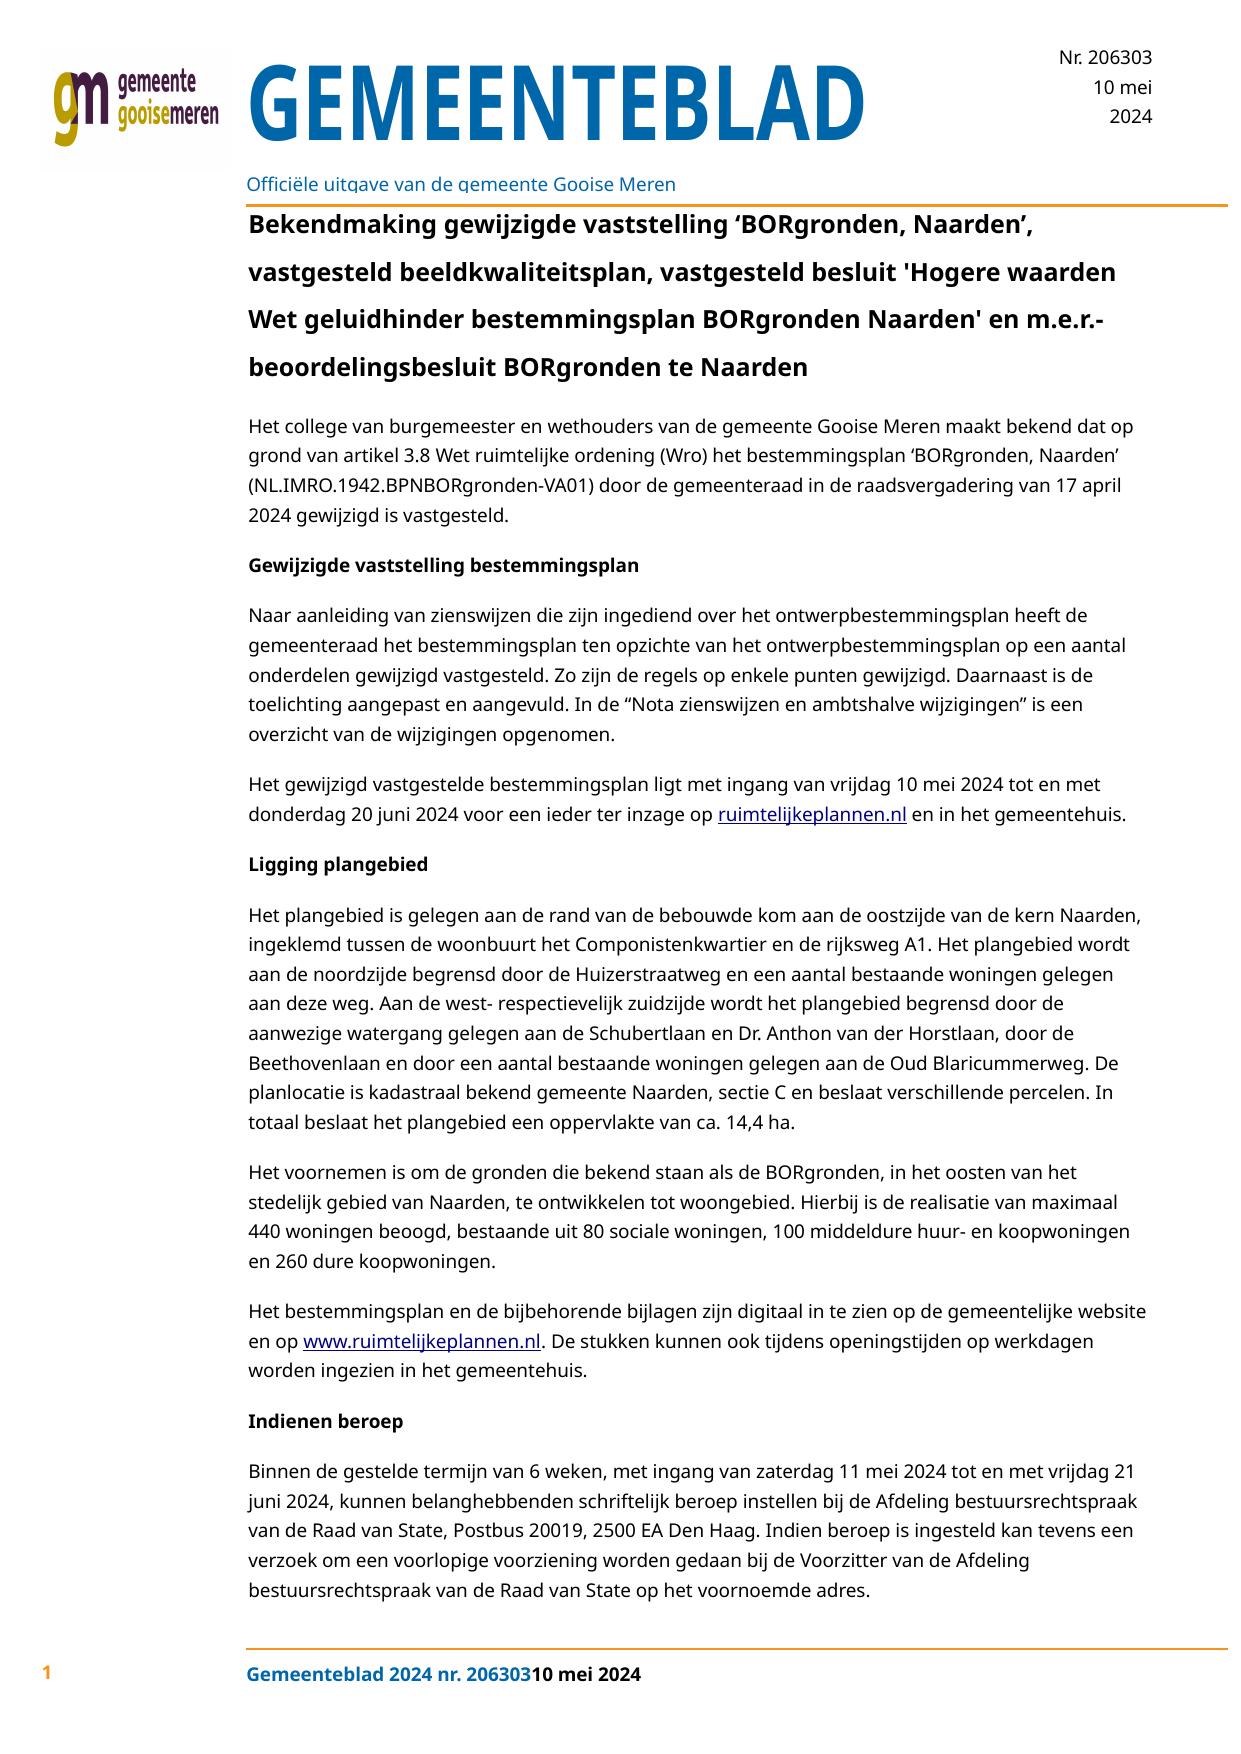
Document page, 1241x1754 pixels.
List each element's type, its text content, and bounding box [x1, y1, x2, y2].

text Het college van burgemeester en wethouders van de gemeente Gooise Meren maakt bekend dat op grond van artikel 3.8 Wet ruimtelijke ordening (Wro) het bestemmingsplan ‘BORgronden, Naarden’ (NL.IMRO.1942.BPNBORgronden-VA01) door de gemeenteraad in de raadsvergadering van 17 april 2024 gewijzigd is vastgesteld. [248, 413, 1152, 528]
text Ligging plangebied [248, 851, 1152, 877]
text Het plangebied is gelegen aan de rand van de bebouwde kom aan de oostzijde van de kern Naarden, ingeklemd tussen de woonbuurt het Componistenkwartier en de rijksweg A1. Het plangebied wordt aan de noordzijde begrensd door de Huizerstraatweg en een aantal bestaande woningen gelegen aan deze weg. Aan de west- respectievelijk zuidzijde wordt het plangebied begrensd door de aanwezige watergang gelegen aan de Schubertlaan en Dr. Anthon van der Horstlaan, door de Beethovenlaan en door een aantal bestaande woningen gelegen aan de Oud Blaricummerweg. De planlocatie is kadastraal bekend gemeente Naarden, sectie C en beslaat verschillende percelen. In totaal beslaat het plangebied een oppervlakte van ca. 14,4 ha. [248, 902, 1152, 1135]
picture [41, 47, 231, 172]
text Binnen de gestelde termijn van 6 weken, met ingang van zaterdag 11 mei 2024 tot en met vrijdag 21 juni 2024, kunnen belanghebbenden schriftelijk beroep instellen bij de Afdeling bestuursrechtspraak van de Raad van State, Postbus 20019, 2500 EA Den Haag. Indien beroep is ingesteld kan tevens een verzoek om een voorlopige voorziening worden gedaan bij de Voorzitter van de Afdeling bestuursrechtspraak van de Raad van State op het voornoemde adres. [248, 1458, 1152, 1603]
text Het gewijzigd vastgestelde bestemmingsplan ligt met ingang van vrijdag 10 mei 2024 tot en met donderdag 20 juni 2024 voor een ieder ter inzage op ruimtelijkeplannen.nl en in het gemeentehuis. [248, 771, 1152, 827]
text Het voornemen is om de gronden die bekend staan als de BORgronden, in het oosten van het stedelijk gebied van Naarden, te ontwikkelen tot woongebied. Hierbij is de realisatie van maximaal 440 woningen beoogd, bestaande uit 80 sociale woningen, 100 middeldure huur- en koopwoningen en 260 dure koopwoningen. [248, 1159, 1152, 1274]
text Gewijzigde vaststelling bestemmingsplan [248, 552, 1152, 578]
text Het bestemmingsplan en de bijbehorende bijlagen zijn digitaal in te zien op de gemeentelijke website en op www.ruimtelijkeplannen.nl. De stukken kunnen ook tijdens openingstijden op werkdagen worden ingezien in het gemeentehuis. [248, 1298, 1152, 1383]
text Indienen beroep [248, 1408, 1152, 1434]
text Naar aanleiding van zienswijzen die zijn ingediend over het ontwerpbestemmingsplan heeft de gemeenteraad het bestemmingsplan ten opzichte van het ontwerpbestemmingsplan op een aantal onderdelen gewijzigd vastgesteld. Zo zijn de regels op enkele punten gewijzigd. Daarnaast is de toelichting aangepast en aangevuld. In de “Nota zienswijzen en ambtshalve wijzigingen” is een overzicht van de wijzigingen opgenomen. [248, 603, 1152, 747]
text Bekendmaking gewijzigde vaststelling ‘BORgronden, Naarden’, vastgesteld beeldkwaliteitsplan, vastgesteld besluit 'Hogere waarden Wet geluidhinder bestemmingsplan BORgronden Naarden' en m.e.r.-beoordelingsbesluit BORgronden te Naarden [248, 207, 1152, 384]
